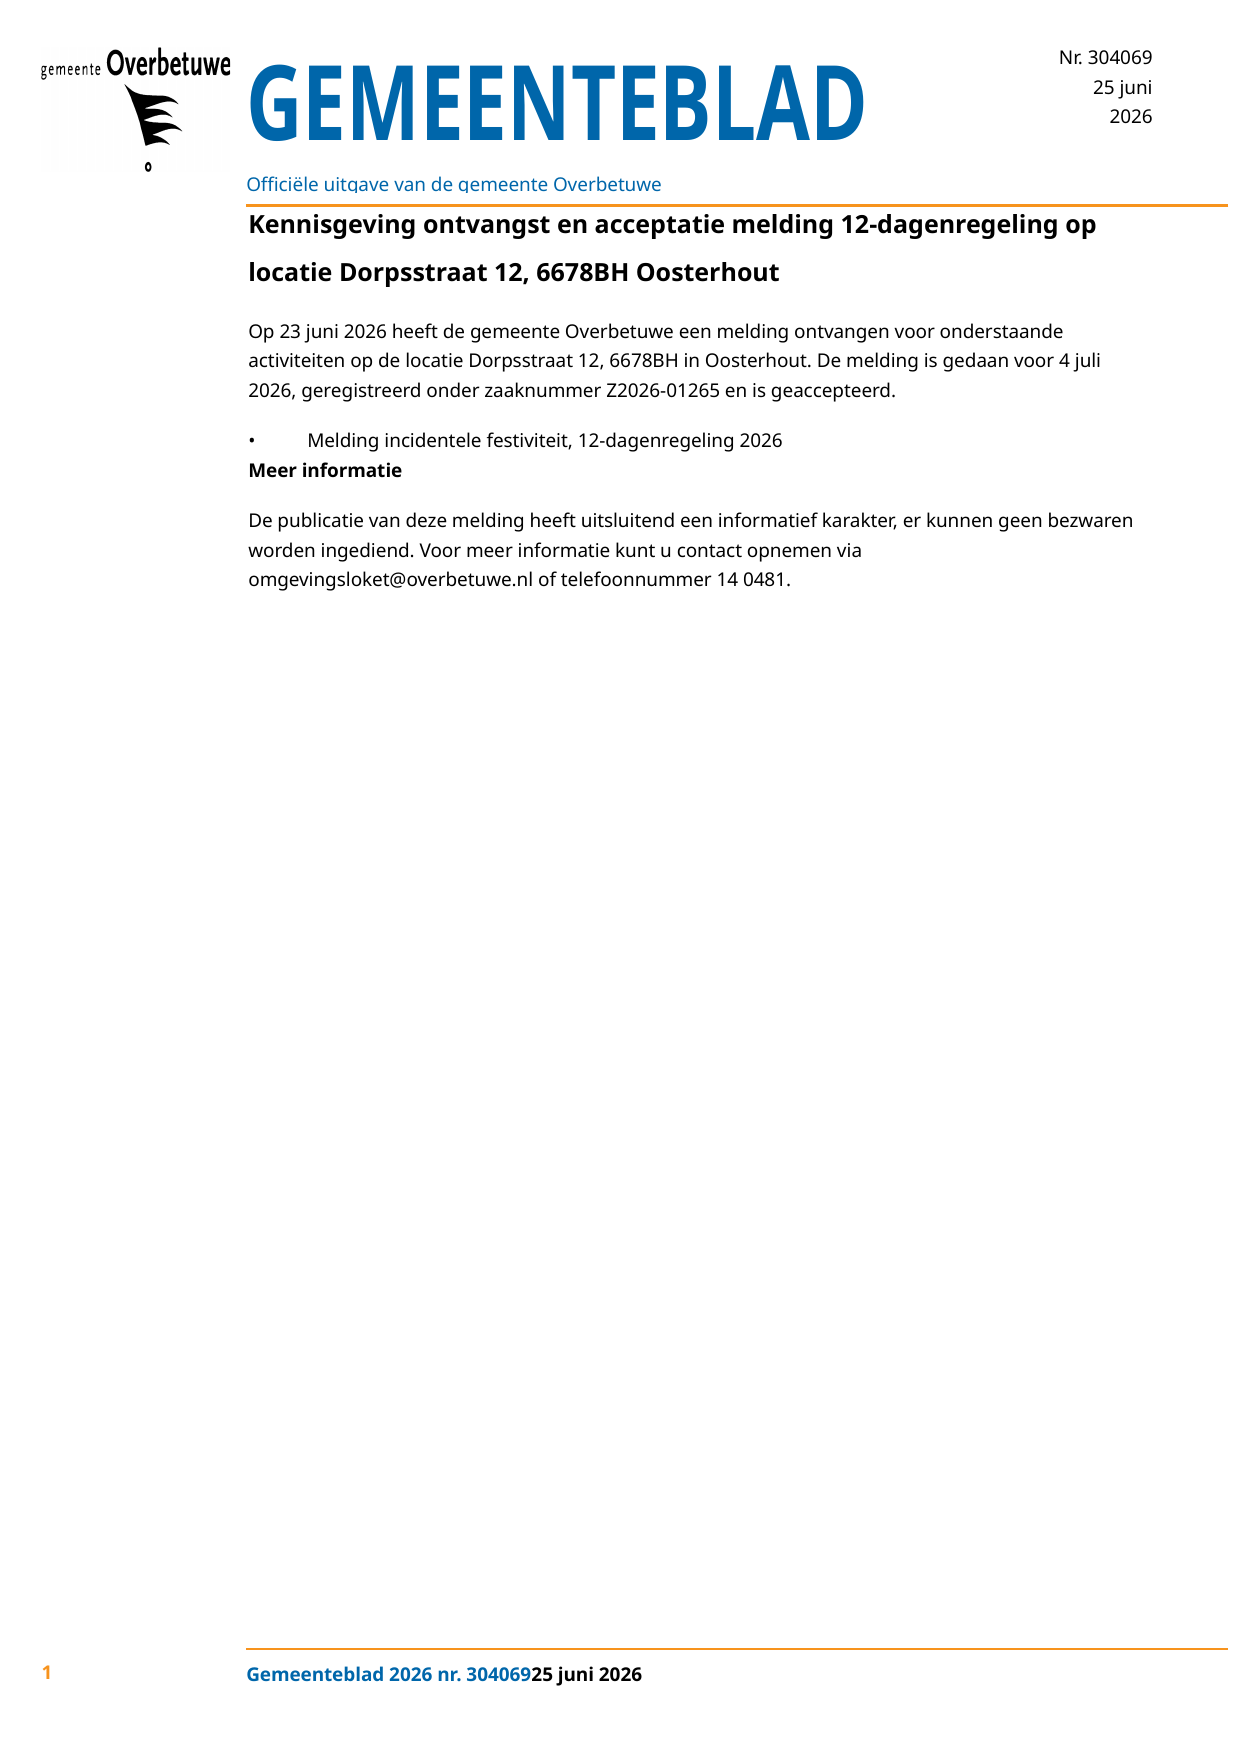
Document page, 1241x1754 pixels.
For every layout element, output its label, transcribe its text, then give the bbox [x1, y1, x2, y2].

list Melding incidentele festiviteit, 12-dagenregeling 2026 [248, 427, 1152, 453]
text Kennisgeving ontvangst en acceptatie melding 12-dagenregeling op locatie Dorpsstraat 12, 6678BH Oosterhout [248, 207, 1152, 288]
text Op 23 juni 2026 heeft de gemeente Overbetuwe een melding ontvangen voor onderstaande activiteiten op de locatie Dorpsstraat 12, 6678BH in Oosterhout. De melding is gedaan voor 4 juli 2026, geregistreerd onder zaaknummer Z2026-01265 en is geaccepteerd. [248, 318, 1152, 403]
text Meer informatie [248, 457, 1152, 483]
picture [41, 47, 231, 172]
text De publicatie van deze melding heeft uitsluitend een informatief karakter, er kunnen geen bezwaren worden ingediend. Voor meer informatie kunt u contact opnemen via omgevingsloket@overbetuwe.nl of telefoonnummer 14 0481. [248, 507, 1152, 592]
